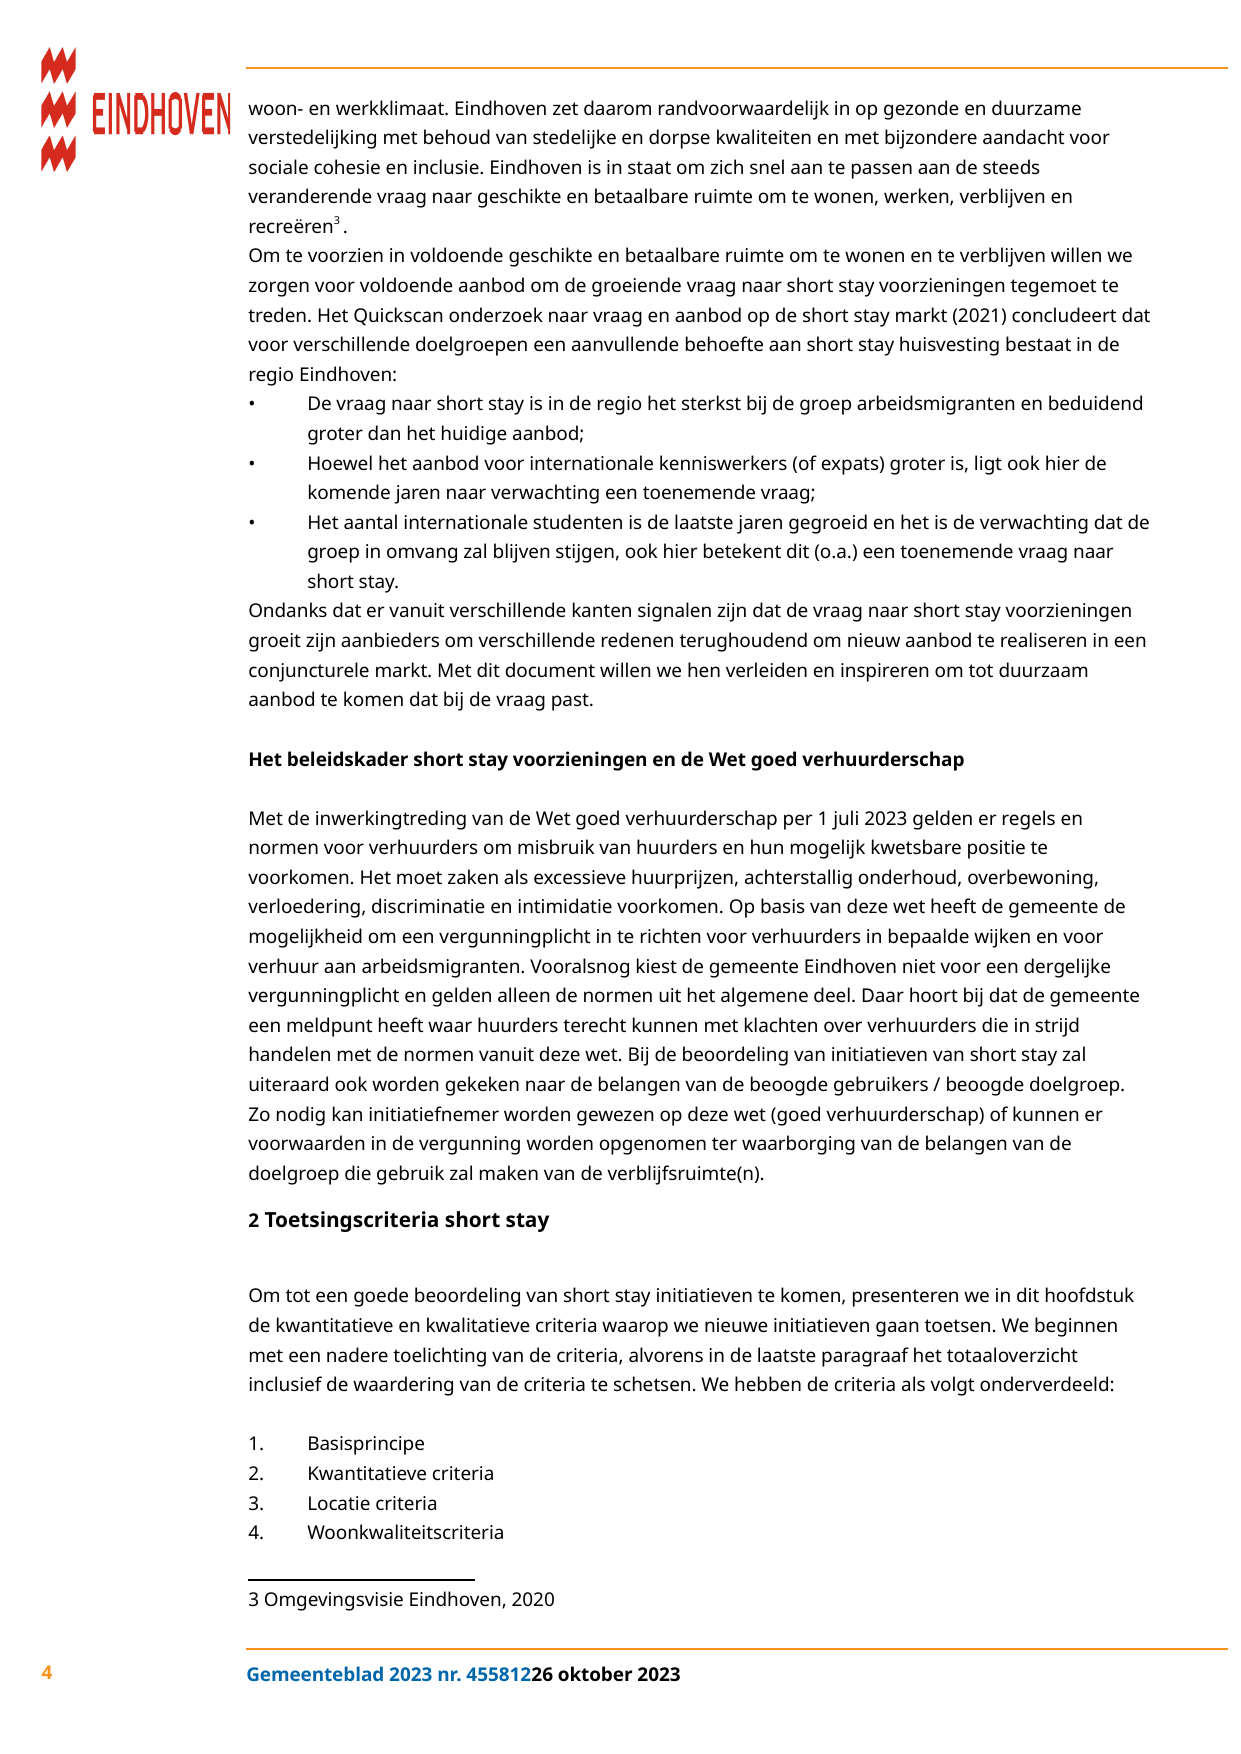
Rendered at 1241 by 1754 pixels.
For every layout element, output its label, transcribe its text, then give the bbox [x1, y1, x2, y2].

text Om te voorzien in voldoende geschikte en betaalbare ruimte om te wonen en te verblijven willen we zorgen voor voldoende aanbod om de groeiende vraag naar short stay voorzieningen tegemoet te treden. Het Quickscan onderzoek naar vraag en aanbod op de short stay markt (2021) concludeert dat voor verschillende doelgroepen een aanvullende behoefte aan short stay huisvesting bestaat in de regio Eindhoven: [248, 243, 1152, 387]
text Ondanks dat er vanuit verschillende kanten signalen zijn dat de vraag naar short stay voorzieningen groeit zijn aanbieders om verschillende redenen terughoudend om nieuw aanbod te realiseren in een conjuncturele markt. Met dit document willen we hen verleiden en inspireren om tot duurzaam aanbod te komen dat bij de vraag past. [248, 598, 1152, 712]
text Om tot een goede beoordeling van short stay initiatieven te komen, presenteren we in dit hoofdstuk de kwantitatieve en kwalitatieve criteria waarop we nieuwe initiatieven gaan toetsen. We beginnen met een nadere toelichting van de criteria, alvorens in de laatste paragraaf het totaaloverzicht inclusief de waardering van de criteria te schetsen. We hebben de criteria als volgt onderverdeeld: [248, 1283, 1152, 1397]
text Omgevingsvisie Eindhoven, 2020 [248, 1586, 1152, 1612]
text woon- en werkklimaat. Eindhoven zet daarom randvoorwaardelijk in op gezonde en duurzame verstedelijking met behoud van stedelijke en dorpse kwaliteiten en met bijzondere aandacht voor sociale cohesie en inclusie. Eindhoven is in staat om zich snel aan te passen aan de steeds veranderende vraag naar geschikte en betaalbare ruimte om te wonen, werken, verblijven en recreëren. [248, 95, 1152, 239]
list Basisprincipe [248, 1431, 1152, 1456]
picture [41, 47, 231, 172]
list Hoewel het aanbod voor internationale kenniswerkers (of expats) groter is, ligt ook hier de komende jaren naar verwachting een toenemende vraag; [248, 450, 1152, 505]
list Het aantal internationale studenten is de laatste jaren gegroeid en het is de verwachting dat de groep in omvang zal blijven stijgen, ook hier betekent dit (o.a.) een toenemende vraag naar short stay. [248, 509, 1152, 594]
list Woonkwaliteitscriteria [248, 1519, 1152, 1545]
list Kwantitatieve criteria [248, 1460, 1152, 1486]
list De vraag naar short stay is in de regio het sterkst bij de groep arbeidsmigranten en beduidend groter dan het huidige aanbod; [248, 391, 1152, 446]
list Locatie criteria [248, 1490, 1152, 1515]
text 2 Toetsingscriteria short stay [248, 1205, 1152, 1233]
table_header Het beleidskader short stay voorzieningen en de Wet goed verhuurderschap Met de inwerkingtreding van de Wet goed verhuurderschap per 1 juli 2023 gelden er regels en normen voor verhuurders om misbruik van huurders en hun mogelijk kwetsbare positie te voorkomen. Het moet zaken als excessieve huurprijzen, achterstallig onderhoud, overbewoning, verloedering, discriminatie en intimidatie voorkomen. Op basis van deze wet heeft de gemeente de mogelijkheid om een vergunningplicht in te richten voor verhuurders in bepaalde wijken en voor verhuur aan arbeidsmigranten. Vooralsnog kiest de gemeente Eindhoven niet voor een dergelijke vergunningplicht en gelden alleen de normen uit het algemene deel. Daar hoort bij dat de gemeente een meldpunt heeft waar huurders terecht kunnen met klachten over verhuurders die in strijd handelen met de normen vanuit deze wet. Bij de beoordeling van initiatieven van short stay zal uiteraard ook worden gekeken naar de belangen van de beoogde gebruikers / beoogde doelgroep. Zo nodig kan initiatiefnemer worden gewezen op deze wet (goed verhuurderschap) of kunnen er voorwaarden in de vergunning worden opgenomen ter waarborging van de belangen van de doelgroep die gebruik zal maken van de verblijfsruimte(n). [248, 746, 1152, 1186]
